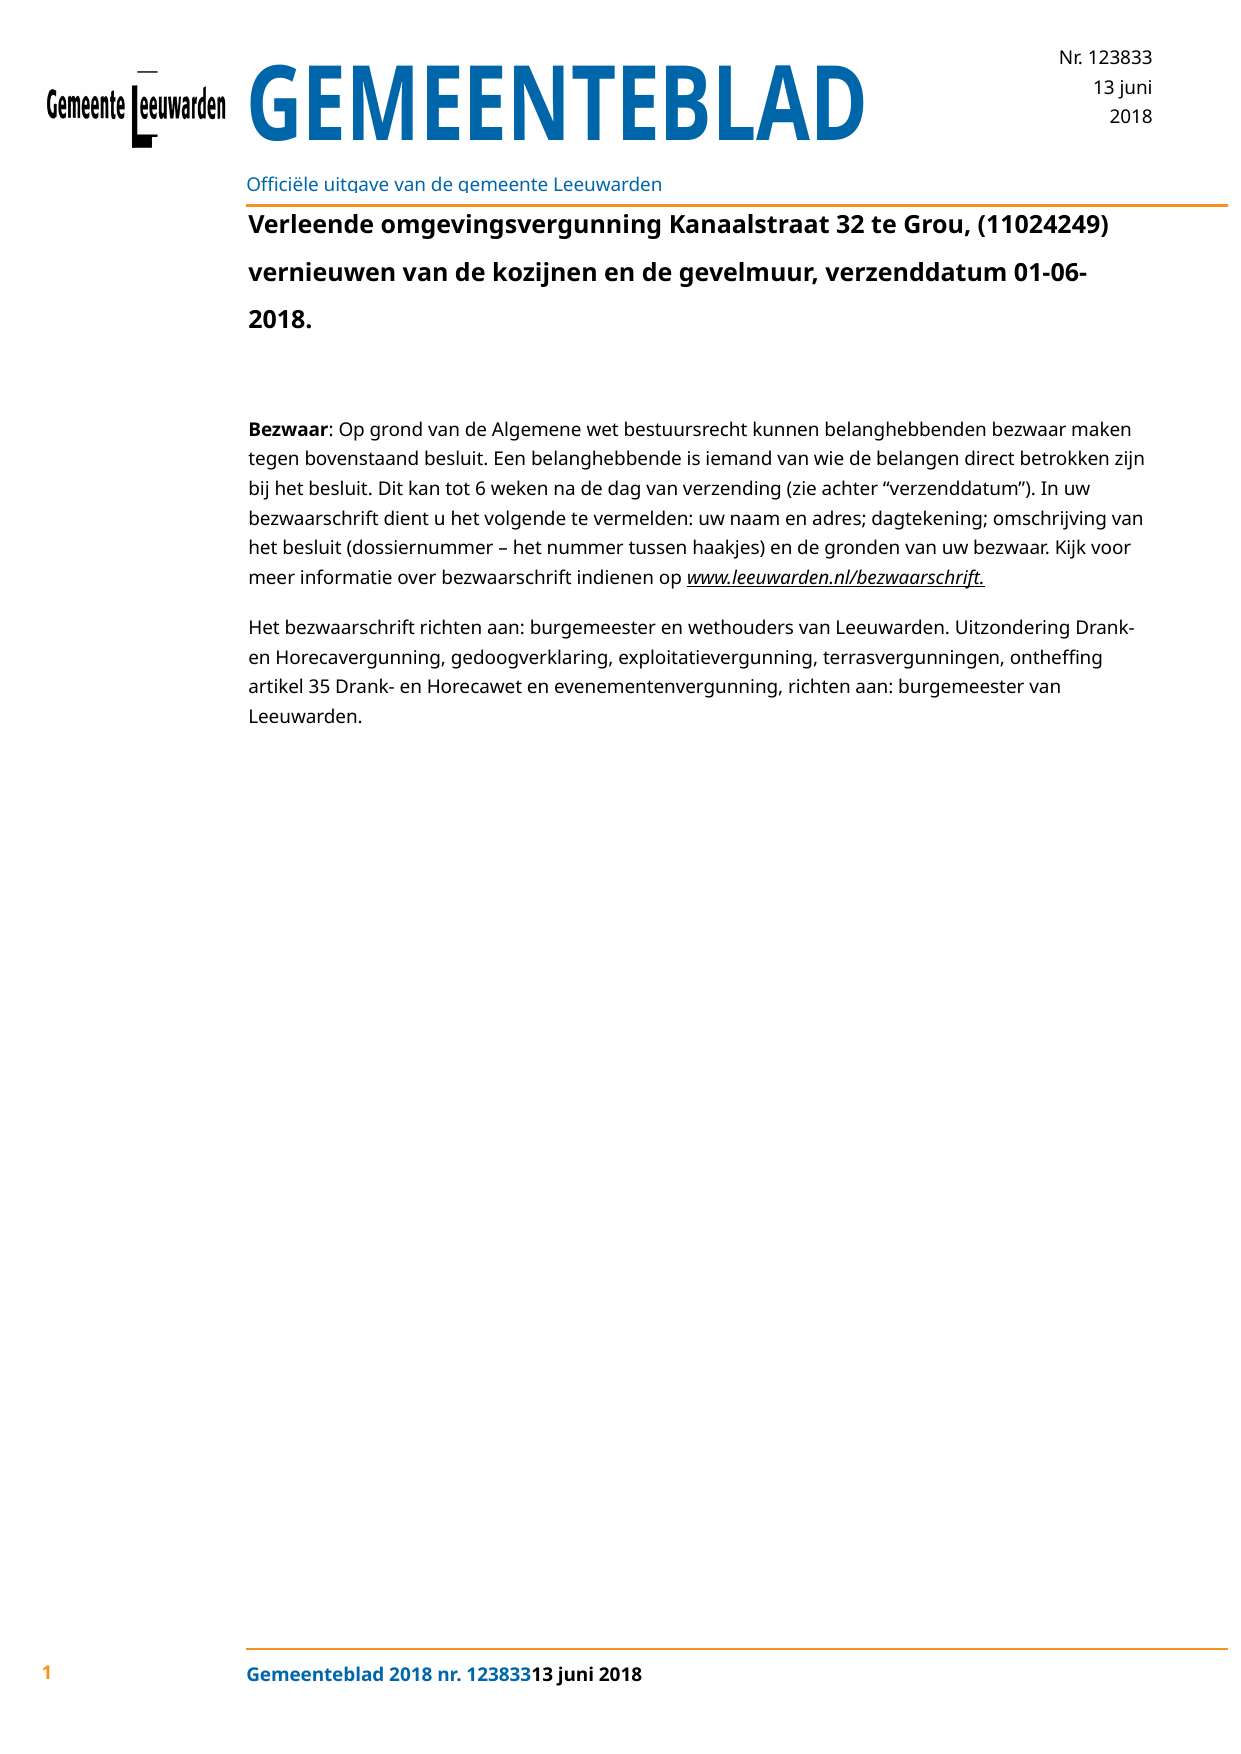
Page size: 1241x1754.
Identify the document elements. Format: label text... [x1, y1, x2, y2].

text Het bezwaarschrift richten aan: burgemeester en wethouders van Leeuwarden. Uitzondering Drank- en Horecavergunning, gedoogverklaring, exploitatievergunning, terrasvergunningen, ontheffing artikel 35 Drank- en Horecawet en evenementenvergunning, richten aan: burgemeester van Leeuwarden. [248, 614, 1152, 729]
picture [41, 47, 231, 172]
text Bezwaar: Op grond van de Algemene wet bestuursrecht kunnen belanghebbenden bezwaar maken tegen bovenstaand besluit. Een belanghebbende is iemand van wie de belangen direct betrokken zijn bij het besluit. Dit kan tot 6 weken na de dag van verzending (zie achter “verzenddatum”). In uw bezwaarschrift dient u het volgende te vermelden: uw naam en adres; dagtekening; omschrijving van het besluit (dossiernummer – het nummer tussen haakjes) en de gronden van uw bezwaar. Kijk voor meer informatie over bezwaarschrift indienen op www.leeuwarden.nl/bezwaarschrift. [248, 416, 1152, 589]
text Verleende omgevingsvergunning Kanaalstraat 32 te Grou, (11024249) vernieuwen van de kozijnen en de gevelmuur, verzenddatum 01-06-2018. [248, 207, 1152, 336]
